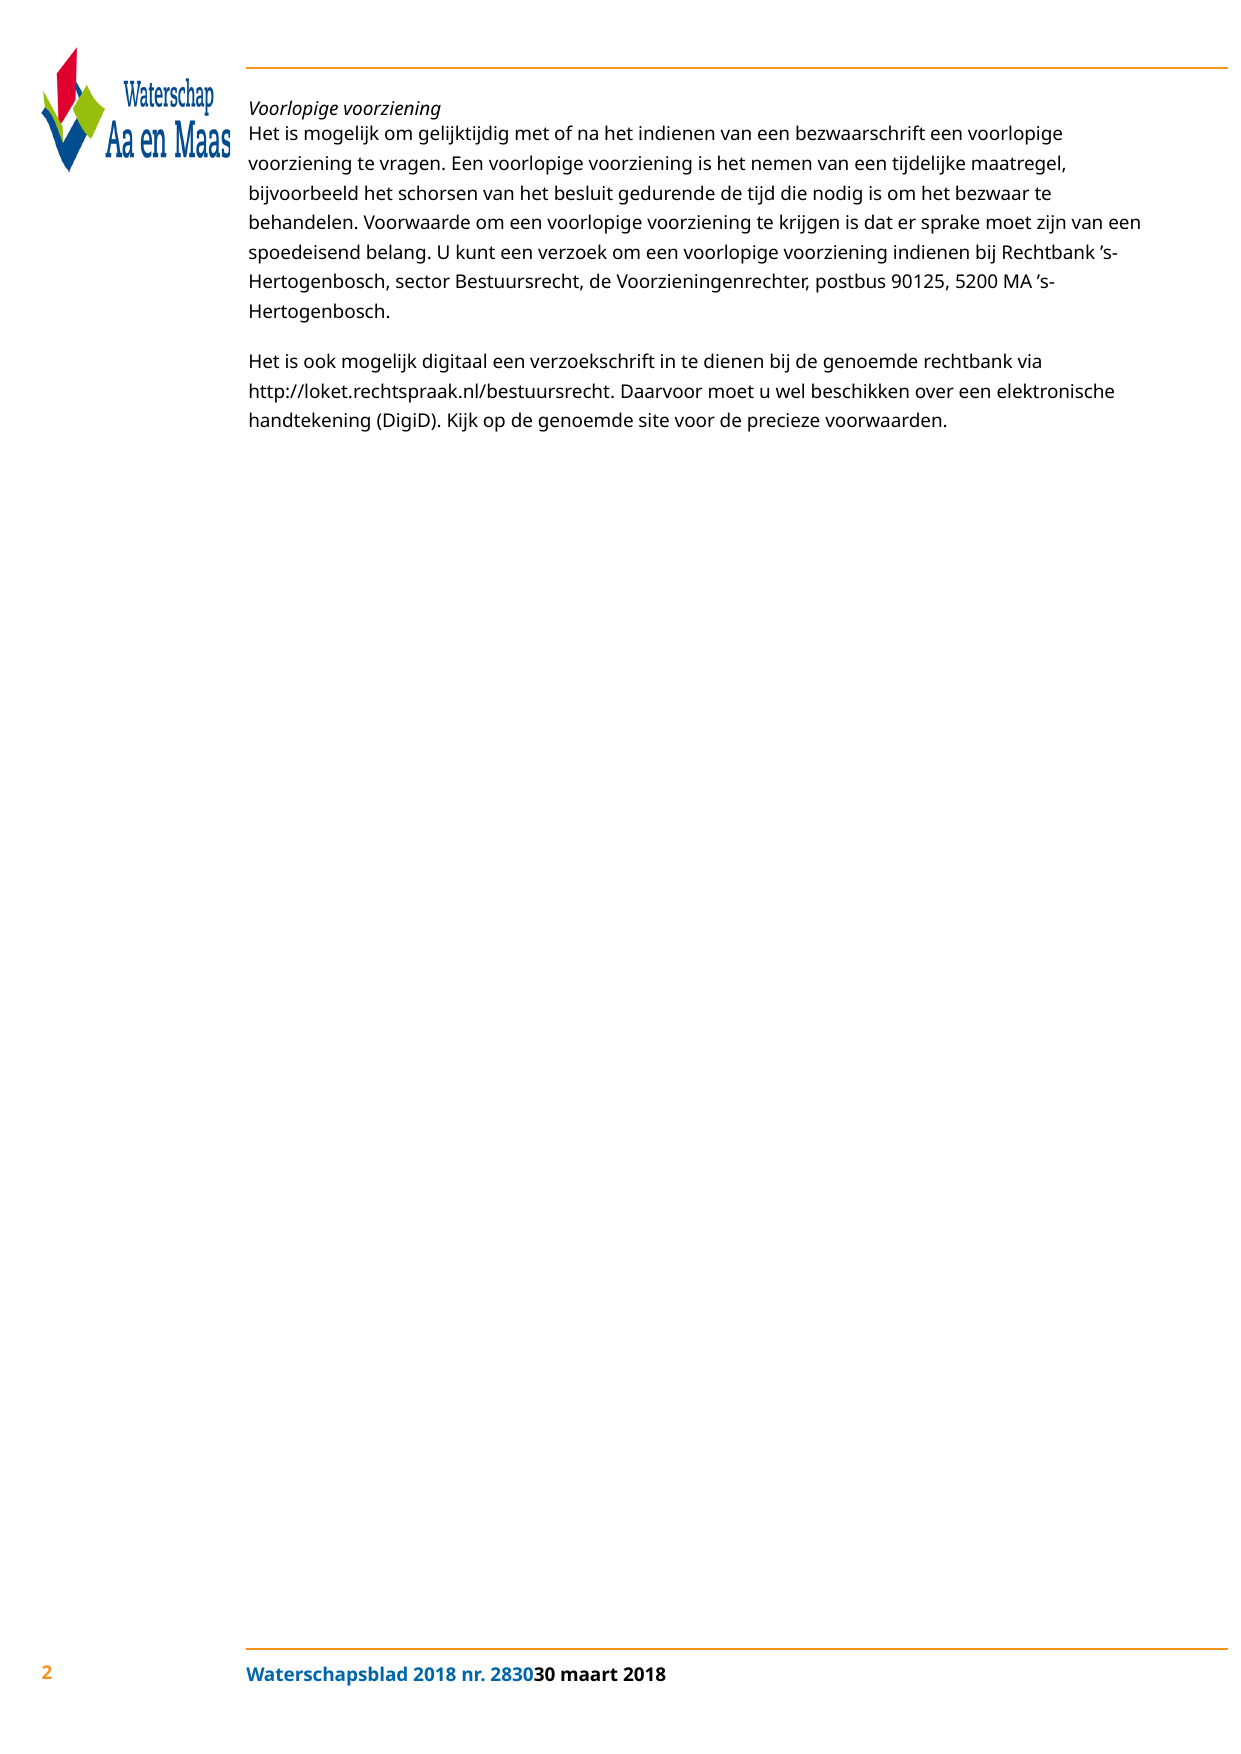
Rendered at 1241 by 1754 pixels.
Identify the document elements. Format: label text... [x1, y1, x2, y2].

text Het is ook mogelijk digitaal een verzoekschrift in te dienen bij de genoemde rechtbank via http://loket.rechtspraak.nl/bestuursrecht. Daarvoor moet u wel beschikken over een elektronische handtekening (DigiD). Kijk op de genoemde site voor de precieze voorwaarden. [248, 348, 1152, 433]
picture [41, 47, 231, 172]
text Voorlopige voorziening [248, 95, 1152, 121]
text Het is mogelijk om gelijktijdig met of na het indienen van een bezwaarschrift een voorlopige voorziening te vragen. Een voorlopige voorziening is het nemen van een tijdelijke maatregel, bijvoorbeeld het schorsen van het besluit gedurende de tijd die nodig is om het bezwaar te behandelen. Voorwaarde om een voorlopige voorziening te krijgen is dat er sprake moet zijn van een spoedeisend belang. U kunt een verzoek om een voorlopige voorziening indienen bij Rechtbank ’s-Hertogenbosch, sector Bestuursrecht, de Voorzieningenrechter, postbus 90125, 5200 MA ’s-Hertogenbosch. [248, 121, 1152, 324]
